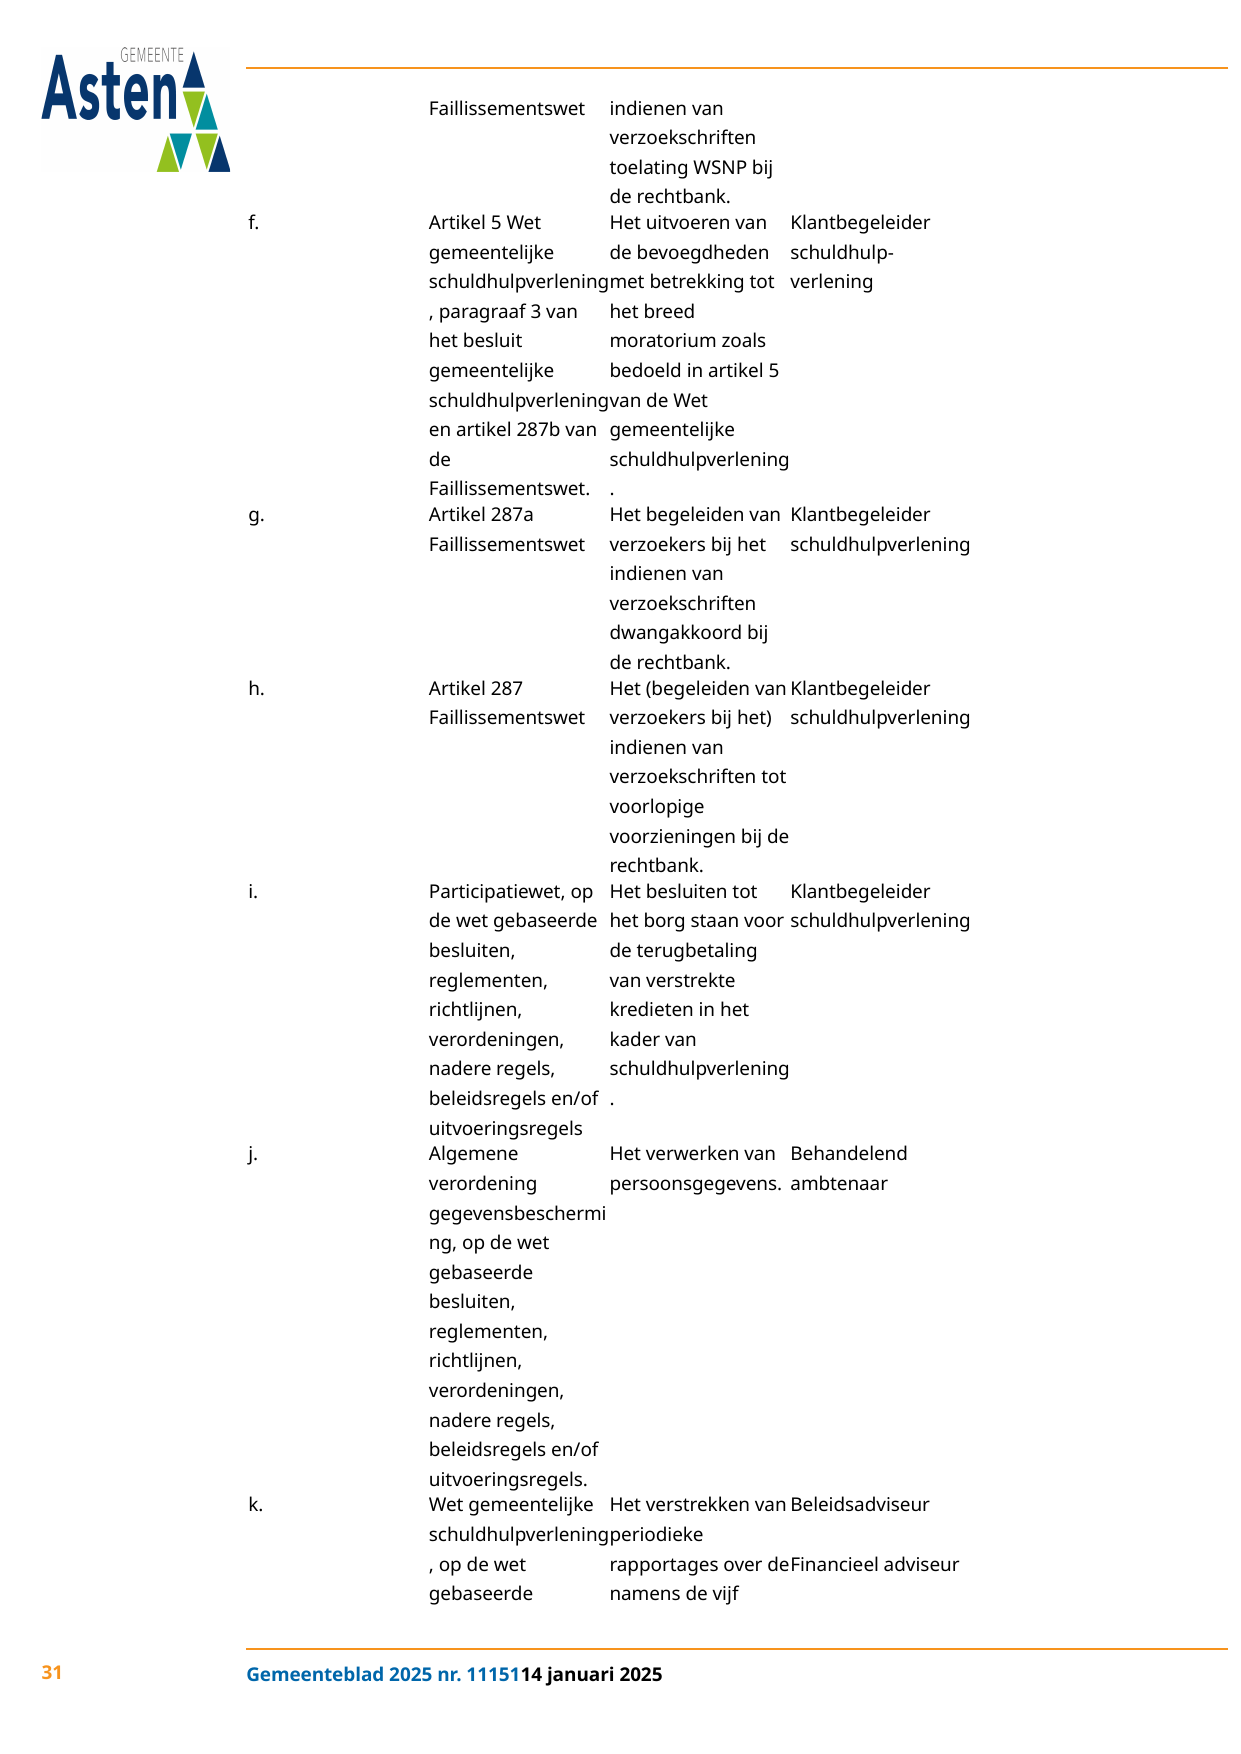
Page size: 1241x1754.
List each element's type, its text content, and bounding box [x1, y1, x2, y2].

table_cell k. [248, 1492, 429, 1606]
table_cell Klantbegeleider schuldhulpverlening [790, 675, 971, 878]
table_cell Het begeleiden van verzoekers bij het indienen van verzoekschriften dwangakkoord bij de rechtbank. [609, 501, 790, 675]
table_cell Algemene verordening gegevensbescherming, op de wet gebaseerde besluiten, reglementen, richtlijnen, verordeningen, nadere regels, beleidsregels en/of uitvoeringsregels. [429, 1141, 609, 1492]
table_cell Artikel 287 Faillissementswet [429, 675, 609, 878]
table_cell [971, 209, 1152, 501]
table_cell Klantbegeleider schuldhulpverlening [790, 501, 971, 675]
table_cell indienen van verzoekschriften toelating WSNP bij de rechtbank. [609, 95, 790, 209]
table_cell Het verstrekken van periodieke rapportages over de namens de vijf [609, 1492, 790, 1606]
table_cell [971, 878, 1152, 1141]
table_cell Wet gemeentelijke schuldhulpverlening, op de wet gebaseerde [429, 1492, 609, 1606]
table_cell Klantbegeleider schuldhulp-verlening [790, 209, 971, 501]
table_cell g. [248, 501, 429, 675]
table_cell [971, 1492, 1152, 1606]
table_cell [790, 95, 971, 209]
table_cell [971, 1141, 1152, 1492]
table_cell Beleidsadviseur Financieel adviseur [790, 1492, 971, 1606]
table_cell [971, 675, 1152, 878]
table_cell h. [248, 675, 429, 878]
table_cell f. [248, 209, 429, 501]
table_cell Faillissementswet [429, 95, 609, 209]
table_cell Klantbegeleider schuldhulpverlening [790, 878, 971, 1141]
table_cell Artikel 5 Wet gemeentelijke schuldhulpverlening, paragraaf 3 van het besluit gemeentelijke schuldhulpverlening en artikel 287b van de Faillissementswet. [429, 209, 609, 501]
table_cell [248, 95, 429, 209]
table_cell Het uitvoeren van de bevoegdheden met betrekking tot het breed moratorium zoals bedoeld in artikel 5 van de Wet gemeentelijke schuldhulpverlening. [609, 209, 790, 501]
table_cell Behandelend ambtenaar [790, 1141, 971, 1492]
table_cell Het besluiten tot het borg staan voor de terugbetaling van verstrekte kredieten in het kader van schuldhulpverlening. [609, 878, 790, 1141]
table_cell [971, 501, 1152, 675]
picture [41, 47, 231, 172]
table_cell Artikel 287a Faillissementswet [429, 501, 609, 675]
table_cell [971, 95, 1152, 209]
table_cell j. [248, 1141, 429, 1492]
table_cell Participatiewet, op de wet gebaseerde besluiten, reglementen, richtlijnen, verordeningen, nadere regels, beleidsregels en/of uitvoeringsregels [429, 878, 609, 1141]
table_cell Het (begeleiden van verzoekers bij het) indienen van verzoekschriften tot voorlopige voorzieningen bij de rechtbank. [609, 675, 790, 878]
table_cell i. [248, 878, 429, 1141]
table_cell Het verwerken van persoonsgegevens. [609, 1141, 790, 1492]
